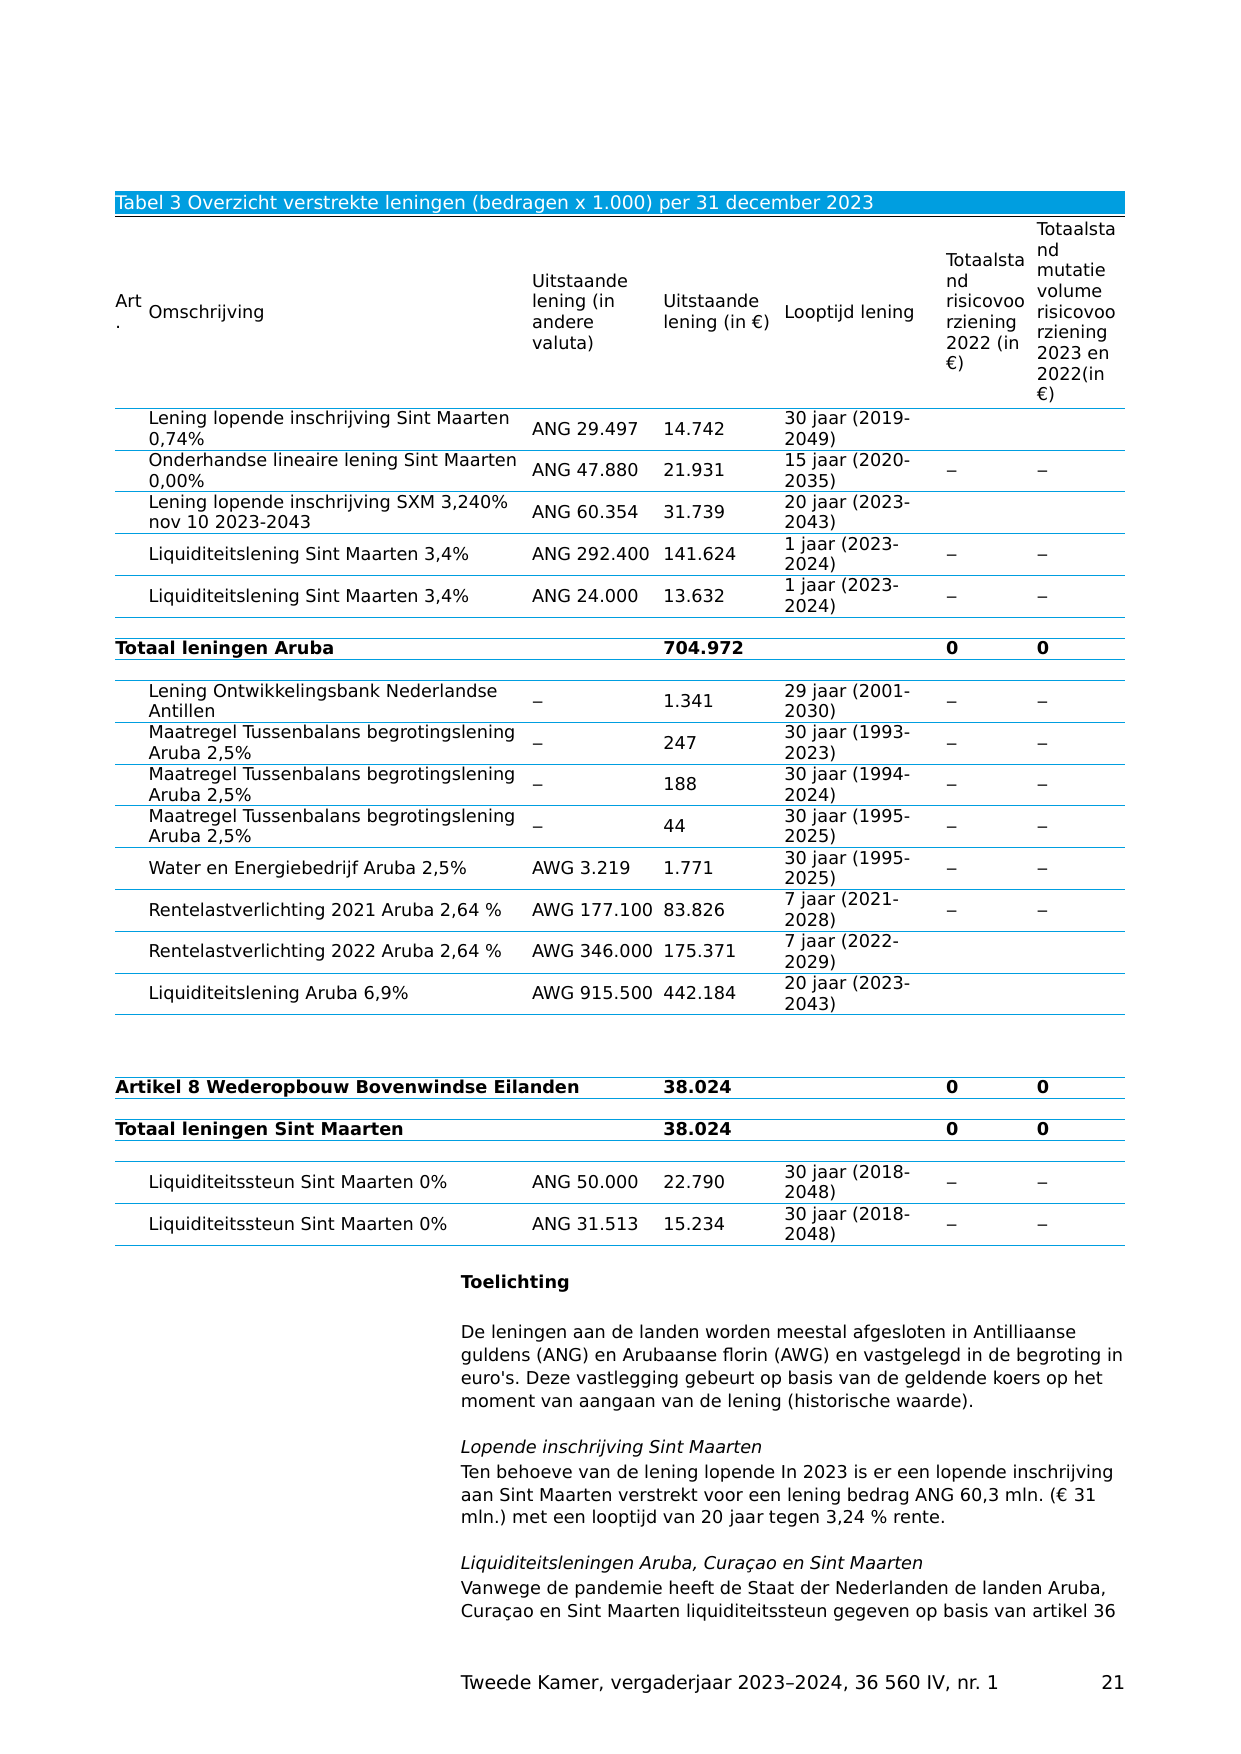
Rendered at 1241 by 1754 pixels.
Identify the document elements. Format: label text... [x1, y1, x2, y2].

table_cell [115, 974, 145, 1014]
table_cell 0 [1034, 1120, 1125, 1140]
table_cell [943, 1015, 1034, 1035]
table_cell Liquiditeitslening Aruba 6,9% [145, 974, 529, 1014]
table_cell [781, 1120, 943, 1140]
table_cell [660, 1056, 781, 1077]
table_cell Uitstaande lening (in andere valuta) [529, 217, 660, 408]
table_cell Rentelastverlichting 2022 Aruba 2,64 % [145, 932, 529, 972]
table_cell ‒ [1034, 806, 1125, 847]
table_cell [529, 1099, 660, 1119]
table_cell ‒ [1034, 1204, 1125, 1245]
table_cell AWG 915.500 [529, 974, 660, 1014]
table_cell ‒ [1034, 534, 1125, 575]
table_cell 704.972 [660, 639, 781, 659]
table_cell [145, 660, 529, 680]
table_cell 15 jaar (2020-2035) [781, 451, 943, 491]
table_cell [115, 890, 145, 931]
table_cell 175.371 [660, 932, 781, 972]
text De leningen aan de landen worden meestal afgesloten in Antilliaanse guldens (ANG) en Arubaanse florin (AWG) en vastgelegd in de begroting in euro's. Deze vastlegging gebeurt op basis van de geldende koers op het moment van aangaan van de lening (historische waarde). [461, 1320, 1125, 1412]
table_cell [145, 1056, 529, 1077]
table_cell 30 jaar (2019-2049) [781, 409, 943, 449]
table_cell [781, 1141, 943, 1161]
table_cell [145, 1035, 529, 1056]
table_cell [145, 618, 529, 638]
table_cell Totaal leningen Sint Maarten [115, 1120, 529, 1140]
table_cell [115, 681, 145, 722]
table_cell 44 [660, 806, 781, 847]
table_cell [1034, 1099, 1125, 1119]
table_cell 188 [660, 765, 781, 805]
table_cell [1034, 932, 1125, 972]
table_cell [529, 639, 660, 659]
table_cell 442.184 [660, 974, 781, 1014]
table_cell [1034, 660, 1125, 680]
table_cell ‒ [943, 534, 1034, 575]
table_cell [115, 1204, 145, 1245]
table_cell [943, 932, 1034, 972]
table_cell ‒ [943, 681, 1034, 722]
table_cell 141.624 [660, 534, 781, 575]
table_cell [115, 932, 145, 972]
table_cell ANG 60.354 [529, 492, 660, 533]
table_cell Water en Energiebedrijf Aruba 2,5% [145, 848, 529, 889]
table_cell 21.931 [660, 451, 781, 491]
table_cell ‒ [1034, 848, 1125, 889]
table_cell Maatregel Tussenbalans begrotingslening Aruba 2,5% [145, 723, 529, 763]
table_cell 1 jaar (2023-2024) [781, 534, 943, 575]
table_cell ‒ [1034, 576, 1125, 617]
table_cell [943, 1141, 1034, 1161]
table_cell 38.024 [660, 1078, 781, 1098]
table_cell ‒ [529, 765, 660, 805]
table_cell Lening lopende inschrijving SXM 3,240% nov 10 2023-2043 [145, 492, 529, 533]
table_cell ‒ [943, 890, 1034, 931]
table_cell [660, 1035, 781, 1056]
table_cell Liquiditeitslening Sint Maarten 3,4% [145, 534, 529, 575]
table_cell ‒ [1034, 451, 1125, 491]
table_cell [115, 806, 145, 847]
table_cell ‒ [1034, 681, 1125, 722]
table_cell [781, 660, 943, 680]
table_cell Art. [115, 217, 145, 408]
table_cell Artikel 8 Wederopbouw Bovenwindse Eilanden [115, 1078, 660, 1098]
table_cell ‒ [943, 1162, 1034, 1203]
table_cell [660, 1141, 781, 1161]
table_cell [145, 1099, 529, 1119]
table_cell ANG 47.880 [529, 451, 660, 491]
table_cell [781, 1099, 943, 1119]
table_cell 30 jaar (1995-2025) [781, 848, 943, 889]
table_cell [1034, 618, 1125, 638]
table_cell ‒ [943, 806, 1034, 847]
table_cell [115, 765, 145, 805]
table_cell Lening lopende inschrijving Sint Maarten 0,74% [145, 409, 529, 449]
table_cell Lening Ontwikkelingsbank Nederlandse Antillen [145, 681, 529, 722]
table_cell ‒ [943, 723, 1034, 763]
table_cell AWG 177.100 [529, 890, 660, 931]
table_cell Maatregel Tussenbalans begrotingslening Aruba 2,5% [145, 806, 529, 847]
table_cell 22.790 [660, 1162, 781, 1203]
table_cell [529, 1015, 660, 1035]
table_cell [115, 1015, 145, 1035]
table_cell [1034, 1141, 1125, 1161]
table_cell [660, 1099, 781, 1119]
table_cell ANG 50.000 [529, 1162, 660, 1203]
table_cell [660, 1015, 781, 1035]
table_cell [115, 492, 145, 533]
table_cell 7 jaar (2021-2028) [781, 890, 943, 931]
table_cell 0 [943, 639, 1034, 659]
table_cell [943, 1099, 1034, 1119]
table_cell [1034, 492, 1125, 533]
table_cell Rentelastverlichting 2021 Aruba 2,64 % [145, 890, 529, 931]
table_cell [529, 1056, 660, 1077]
table_cell 0 [1034, 1078, 1125, 1098]
table_cell Totaal leningen Aruba [115, 639, 529, 659]
table_cell ‒ [529, 723, 660, 763]
table_cell Liquiditeitslening Sint Maarten 3,4% [145, 576, 529, 617]
table_cell [529, 1035, 660, 1056]
table_cell 1.341 [660, 681, 781, 722]
table_cell ‒ [943, 576, 1034, 617]
table_cell [1034, 1015, 1125, 1035]
table_cell [115, 451, 145, 491]
table_cell [943, 660, 1034, 680]
table_cell [145, 1015, 529, 1035]
table_cell [1034, 974, 1125, 1014]
table_cell [115, 1162, 145, 1203]
table_cell ‒ [529, 681, 660, 722]
text Toelichting [461, 1270, 1125, 1293]
table_cell [943, 409, 1034, 449]
table_cell Totaalstand mutatie volume risicovoorziening 2023 en 2022(in €) [1034, 217, 1125, 408]
table_cell 31.739 [660, 492, 781, 533]
table_cell [115, 534, 145, 575]
table_cell [1034, 1056, 1125, 1077]
table_cell ‒ [1034, 723, 1125, 763]
table_cell AWG 3.219 [529, 848, 660, 889]
table_cell ANG 29.497 [529, 409, 660, 449]
table_cell [943, 1056, 1034, 1077]
table_cell 30 jaar (2018-2048) [781, 1162, 943, 1203]
table_cell ‒ [943, 848, 1034, 889]
table_cell [529, 1141, 660, 1161]
table_cell 30 jaar (2018-2048) [781, 1204, 943, 1245]
table_cell 13.632 [660, 576, 781, 617]
table_cell 7 jaar (2022-2029) [781, 932, 943, 972]
table_cell [781, 1015, 943, 1035]
table_cell [145, 1141, 529, 1161]
table_cell [1034, 409, 1125, 449]
table_cell [529, 1120, 660, 1140]
text Vanwege de pandemie heeft de Staat der Nederlanden de landen Aruba, Curaçao en Sint Maarten liquiditeitssteun gegeven op basis van artikel 36 [461, 1576, 1125, 1622]
table_cell ANG 24.000 [529, 576, 660, 617]
table_cell [943, 974, 1034, 1014]
table_cell [660, 660, 781, 680]
table_cell [781, 1056, 943, 1077]
table_cell 30 jaar (1995-2025) [781, 806, 943, 847]
table_cell 1.771 [660, 848, 781, 889]
table_cell ANG 31.513 [529, 1204, 660, 1245]
table_cell ‒ [1034, 765, 1125, 805]
table_cell [115, 1035, 145, 1056]
table_cell ‒ [529, 806, 660, 847]
table_cell [943, 1035, 1034, 1056]
table_cell [781, 618, 943, 638]
table_cell ‒ [943, 765, 1034, 805]
table_cell 15.234 [660, 1204, 781, 1245]
table_cell 30 jaar (1993-2023) [781, 723, 943, 763]
text Ten behoeve van de lening lopende In 2023 is er een lopende inschrijving aan Sint Maarten verstrekt voor een lening bedrag ANG 60,3 mln. (€ 31 mln.) met een looptijd van 20 jaar tegen 3,24 % rente. [461, 1460, 1125, 1528]
table_cell Uitstaande lening (in €) [660, 217, 781, 408]
table_cell Liquiditeitssteun Sint Maarten 0% [145, 1162, 529, 1203]
table_cell AWG 346.000 [529, 932, 660, 972]
text Lopende inschrijving Sint Maarten [461, 1435, 1125, 1458]
table_cell Liquiditeitssteun Sint Maarten 0% [145, 1204, 529, 1245]
table_cell [529, 660, 660, 680]
table_cell 0 [943, 1120, 1034, 1140]
table_cell 0 [943, 1078, 1034, 1098]
table_cell [943, 492, 1034, 533]
table_cell 83.826 [660, 890, 781, 931]
table_cell [660, 618, 781, 638]
table_cell ‒ [943, 1204, 1034, 1245]
table_cell Maatregel Tussenbalans begrotingslening Aruba 2,5% [145, 765, 529, 805]
table_cell [115, 576, 145, 617]
table_cell [115, 618, 145, 638]
table_cell [529, 618, 660, 638]
table_cell ‒ [1034, 1162, 1125, 1203]
table_cell 0 [1034, 639, 1125, 659]
table_cell [115, 660, 145, 680]
text Liquiditeitsleningen Aruba, Curaçao en Sint Maarten [461, 1551, 1125, 1574]
table_cell 29 jaar (2001-2030) [781, 681, 943, 722]
table_cell Onderhandse lineaire lening Sint Maarten 0,00% [145, 451, 529, 491]
table_cell ‒ [943, 451, 1034, 491]
table_cell [115, 723, 145, 763]
table_cell 30 jaar (1994-2024) [781, 765, 943, 805]
table_cell 14.742 [660, 409, 781, 449]
table_cell ANG 292.400 [529, 534, 660, 575]
table_cell ‒ [1034, 890, 1125, 931]
table_cell Looptijd lening [781, 217, 943, 408]
table_cell [781, 639, 943, 659]
table_cell Omschrijving [145, 217, 529, 408]
table_cell [781, 1078, 943, 1098]
table_cell [943, 618, 1034, 638]
table_cell [115, 1141, 145, 1161]
table_cell [115, 409, 145, 449]
table_cell 20 jaar (2023-2043) [781, 974, 943, 1014]
table_cell [115, 848, 145, 889]
table_cell 20 jaar (2023-2043) [781, 492, 943, 533]
table_cell 247 [660, 723, 781, 763]
table_cell [781, 1035, 943, 1056]
table_cell 1 jaar (2023-2024) [781, 576, 943, 617]
table_cell [115, 1056, 145, 1077]
table_cell [115, 1099, 145, 1119]
table_cell [1034, 1035, 1125, 1056]
table_cell 38.024 [660, 1120, 781, 1140]
table_cell Totaalstand risicovoorziening 2022 (in €) [943, 217, 1034, 408]
